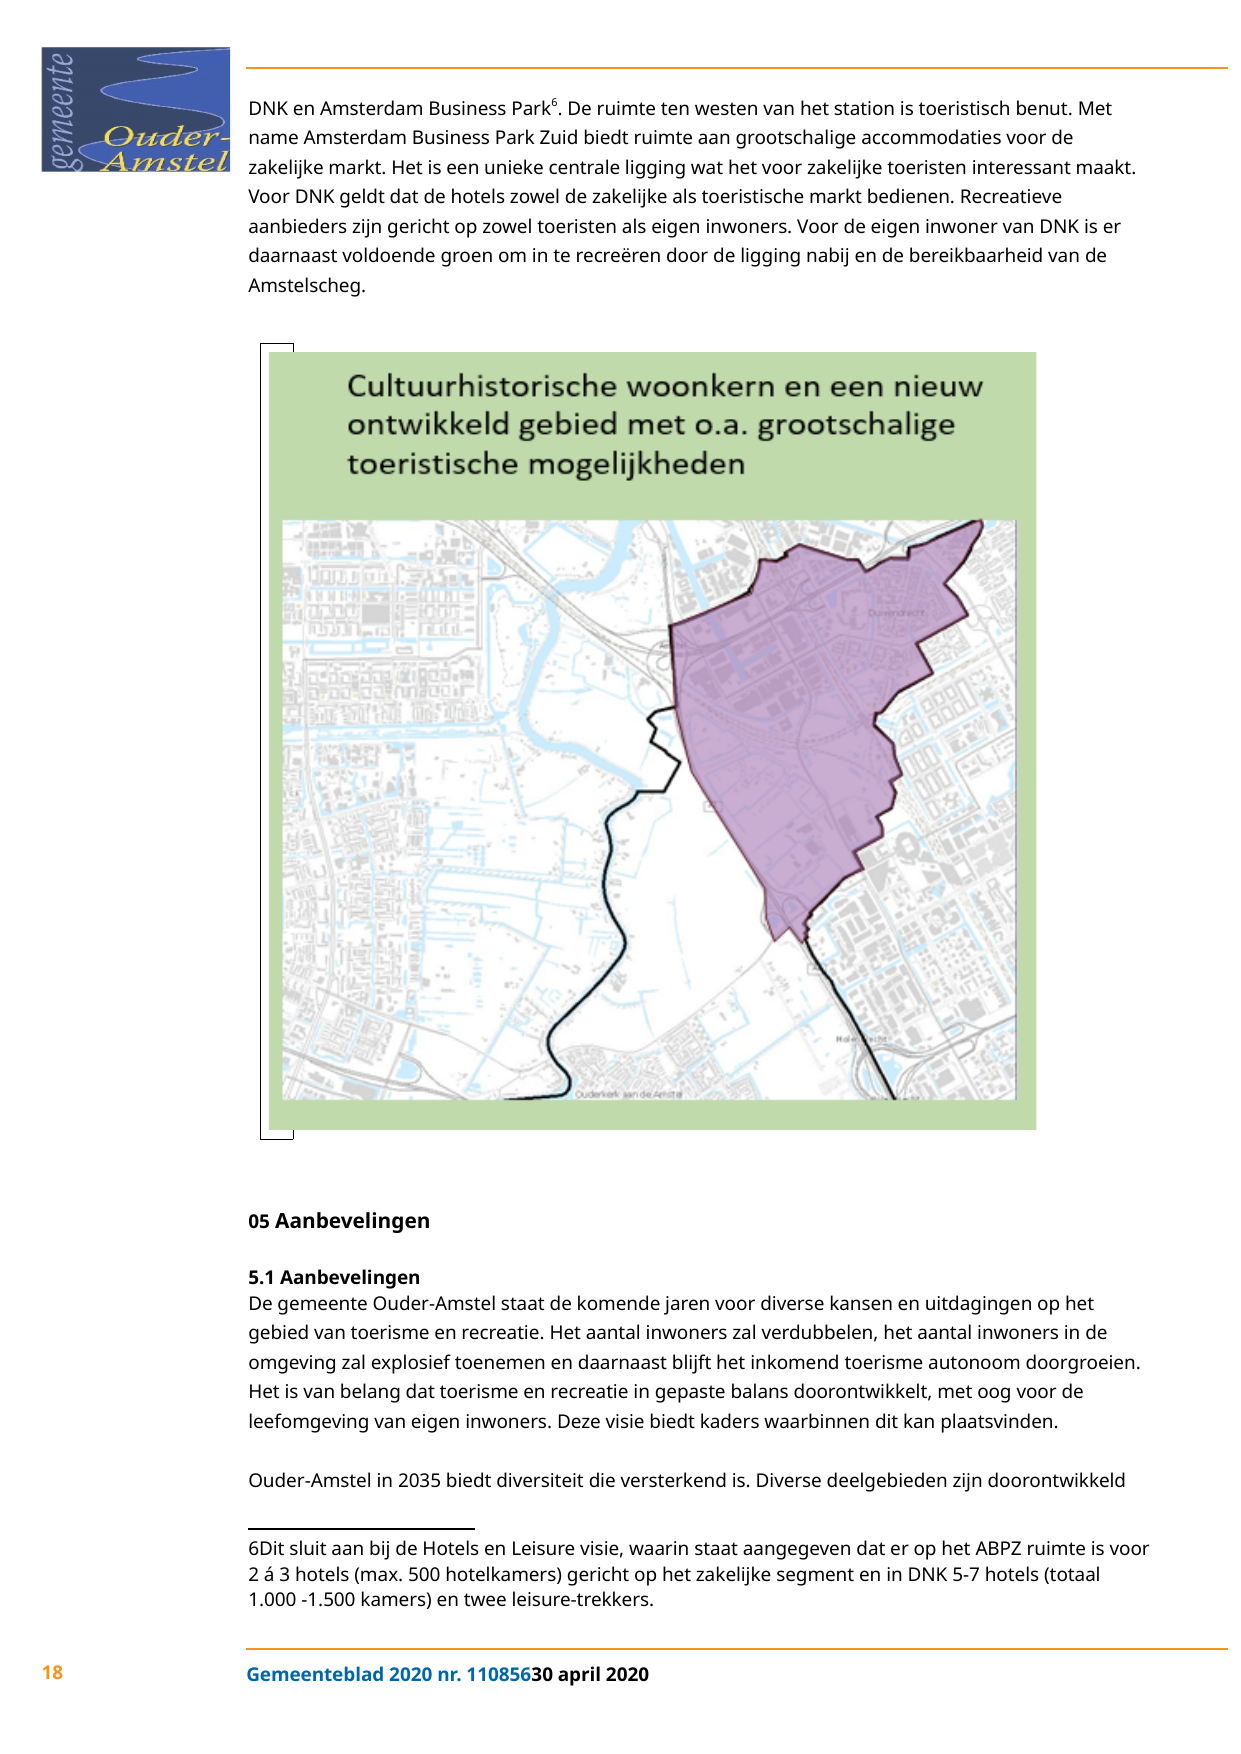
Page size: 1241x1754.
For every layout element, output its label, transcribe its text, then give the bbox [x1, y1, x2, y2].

picture [41, 47, 231, 172]
text DNK en Amsterdam Business Park. De ruimte ten westen van het station is toeristisch benut. Met name Amsterdam Business Park Zuid biedt ruimte aan grootschalige accommodaties voor de zakelijke markt. Het is een unieke centrale ligging wat het voor zakelijke toeristen interessant maakt. Voor DNK geldt dat de hotels zowel de zakelijke als toeristische markt bedienen. Recreatieve aanbieders zijn gericht op zowel toeristen als eigen inwoners. Voor de eigen inwoner van DNK is er daarnaast voldoende groen om in te recreëren door de ligging nabij en de bereikbaarheid van de Amstelscheg. [248, 95, 1152, 298]
text Dit sluit aan bij de Hotels en Leisure visie, waarin staat aangegeven dat er op het ABPZ ruimte is voor 2 á 3 hotels (max. 500 hotelkamers) gericht op het zakelijke segment en in DNK 5-7 hotels (totaal 1.000 -1.500 kamers) en twee leisure-trekkers. [248, 1535, 1152, 1612]
text 5.1 Aanbevelingen [248, 1264, 1152, 1290]
text Ouder-Amstel in 2035 biedt diversiteit die versterkend is. Diverse deelgebieden zijn doorontwikkeld [248, 1467, 1152, 1493]
picture [268, 352, 1037, 1130]
text 05 Aanbevelingen [248, 1206, 1152, 1234]
text De gemeente Ouder-Amstel staat de komende jaren voor diverse kansen en uitdagingen op het gebied van toerisme en recreatie. Het aantal inwoners zal verdubbelen, het aantal inwoners in de omgeving zal explosief toenemen en daarnaast blijft het inkomend toerisme autonoom doorgroeien. Het is van belang dat toerisme en recreatie in gepaste balans doorontwikkelt, met oog voor de leefomgeving van eigen inwoners. Deze visie biedt kaders waarbinnen dit kan plaatsvinden. [248, 1290, 1152, 1434]
